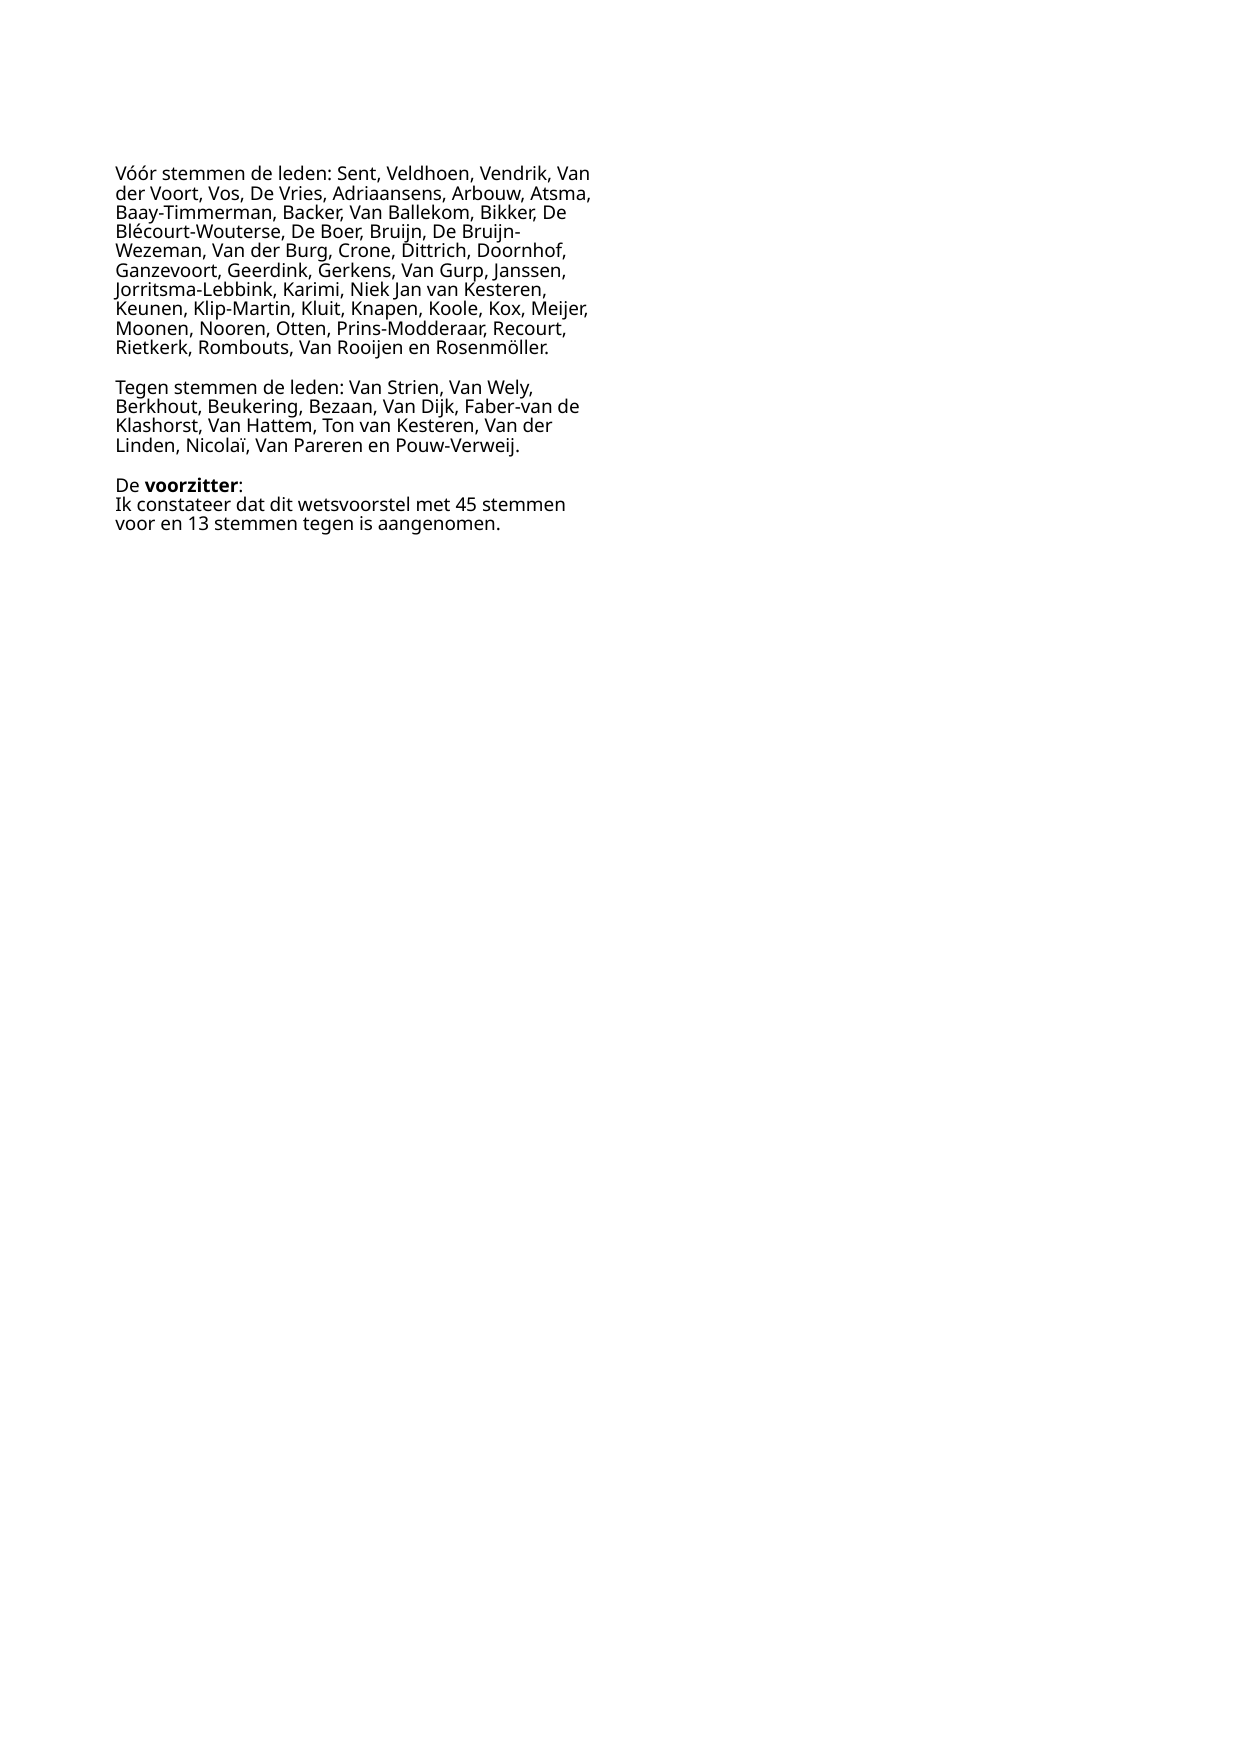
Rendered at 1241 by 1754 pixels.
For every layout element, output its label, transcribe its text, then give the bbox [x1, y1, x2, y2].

text Ik constateer dat dit wetsvoorstel met 45 stemmen voor en 13 stemmen tegen is aangenomen. [115, 496, 605, 534]
text Vóór stemmen de leden: Sent, Veldhoen, Vendrik, Van der Voort, Vos, De Vries, Adriaansens, Arbouw, Atsma, Baay-Timmerman, Backer, Van Ballekom, Bikker, De Blécourt-Wouterse, De Boer, Bruijn, De Bruijn-Wezeman, Van der Burg, Crone, Dittrich, Doornhof, Ganzevoort, Geerdink, Gerkens, Van Gurp, Janssen, Jorritsma-Lebbink, Karimi, Niek Jan van Kesteren, Keunen, Klip-Martin, Kluit, Knapen, Koole, Kox, Meijer, Moonen, Nooren, Otten, Prins-Modderaar, Recourt, Rietkerk, Rombouts, Van Rooijen en Rosenmöller. [115, 165, 605, 358]
text De voorzitter: [115, 477, 605, 496]
text Tegen stemmen de leden: Van Strien, Van Wely, Berkhout, Beukering, Bezaan, Van Dijk, Faber-van de Klashorst, Van Hattem, Ton van Kesteren, Van der Linden, Nicolaï, Van Pareren en Pouw-Verweij. [115, 379, 605, 456]
